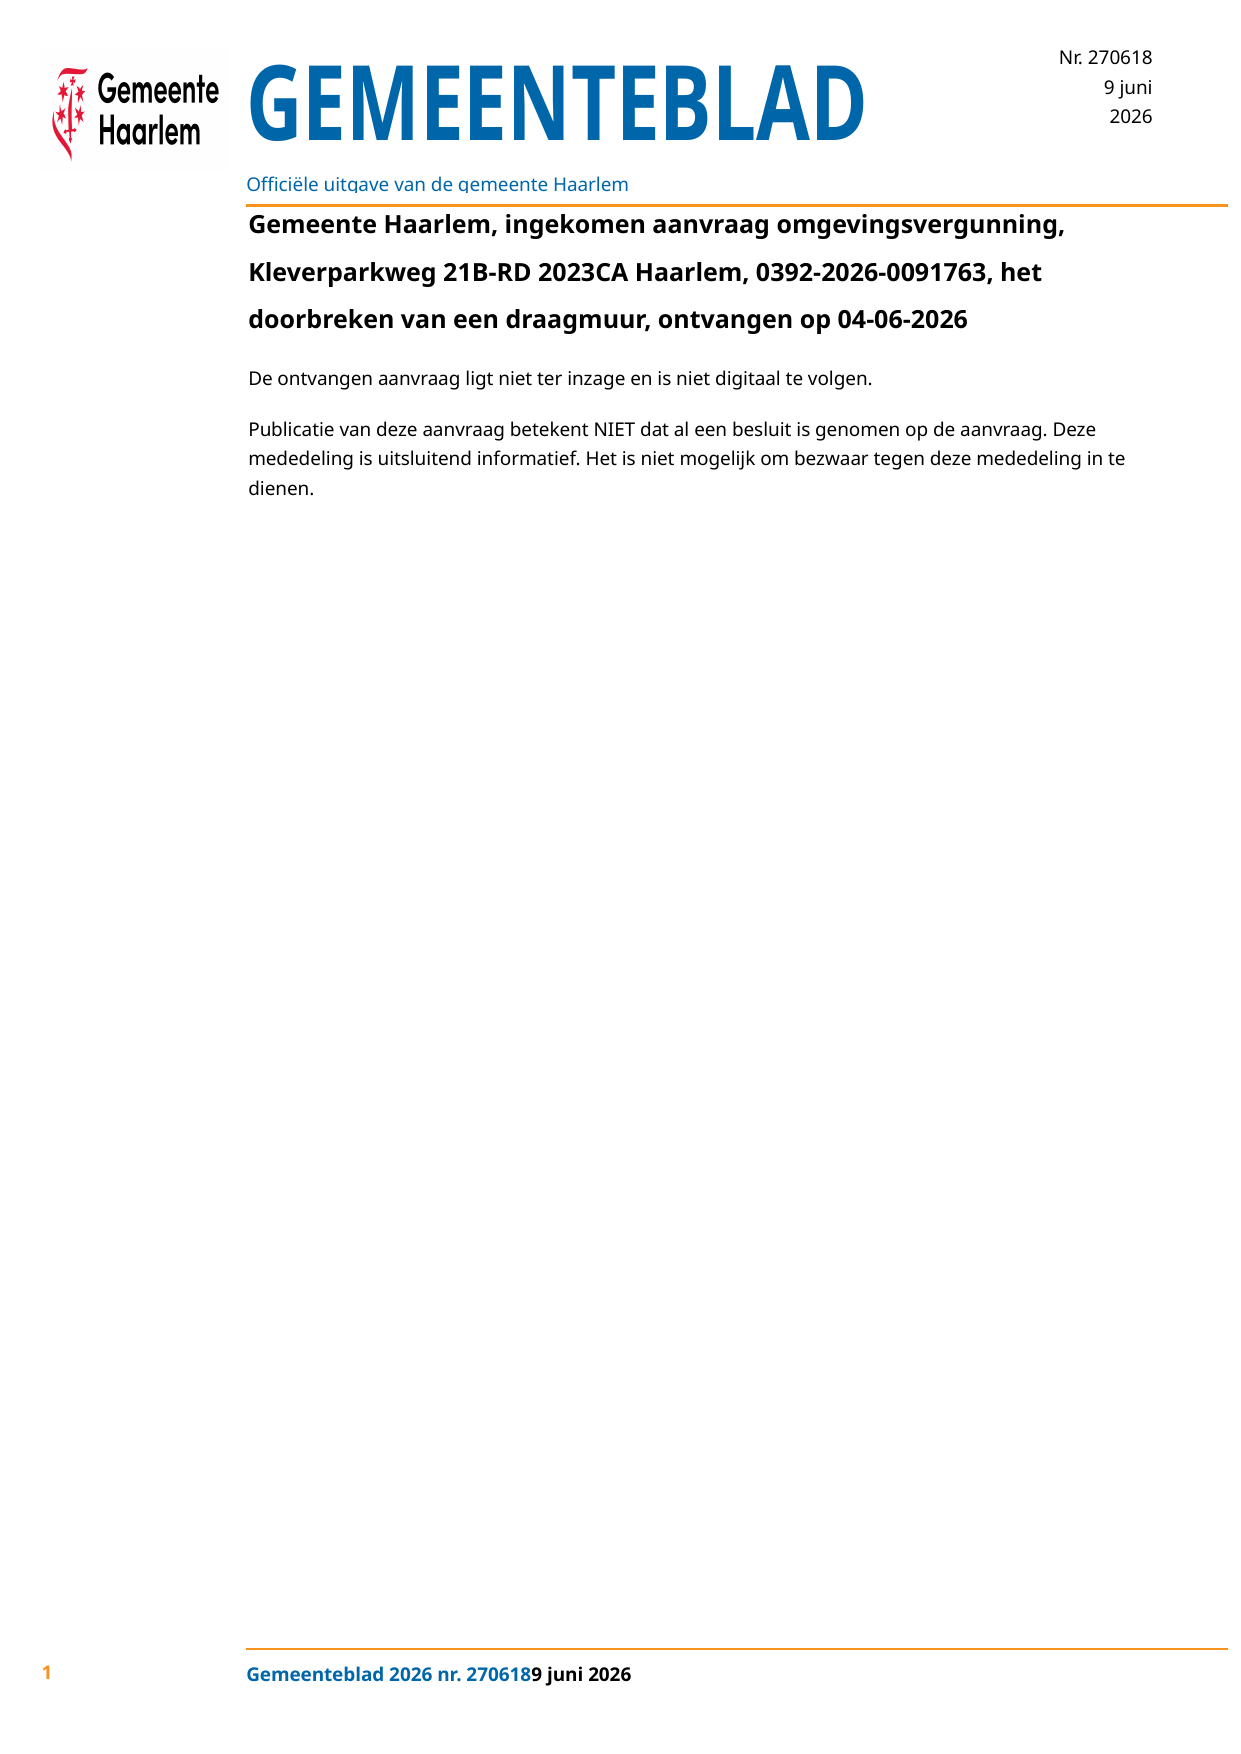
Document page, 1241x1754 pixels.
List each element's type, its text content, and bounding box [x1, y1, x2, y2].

text De ontvangen aanvraag ligt niet ter inzage en is niet digitaal te volgen. [248, 366, 1152, 391]
text Gemeente Haarlem, ingekomen aanvraag omgevingsvergunning, Kleverparkweg 21B-RD 2023CA Haarlem, 0392-2026-0091763, het doorbreken van een draagmuur, ontvangen op 04-06-2026 [248, 207, 1152, 336]
picture [41, 47, 231, 172]
text Publicatie van deze aanvraag betekent NIET dat al een besluit is genomen op de aanvraag. Deze mededeling is uitsluitend informatief. Het is niet mogelijk om bezwaar tegen deze mededeling in te dienen. [248, 416, 1152, 501]
